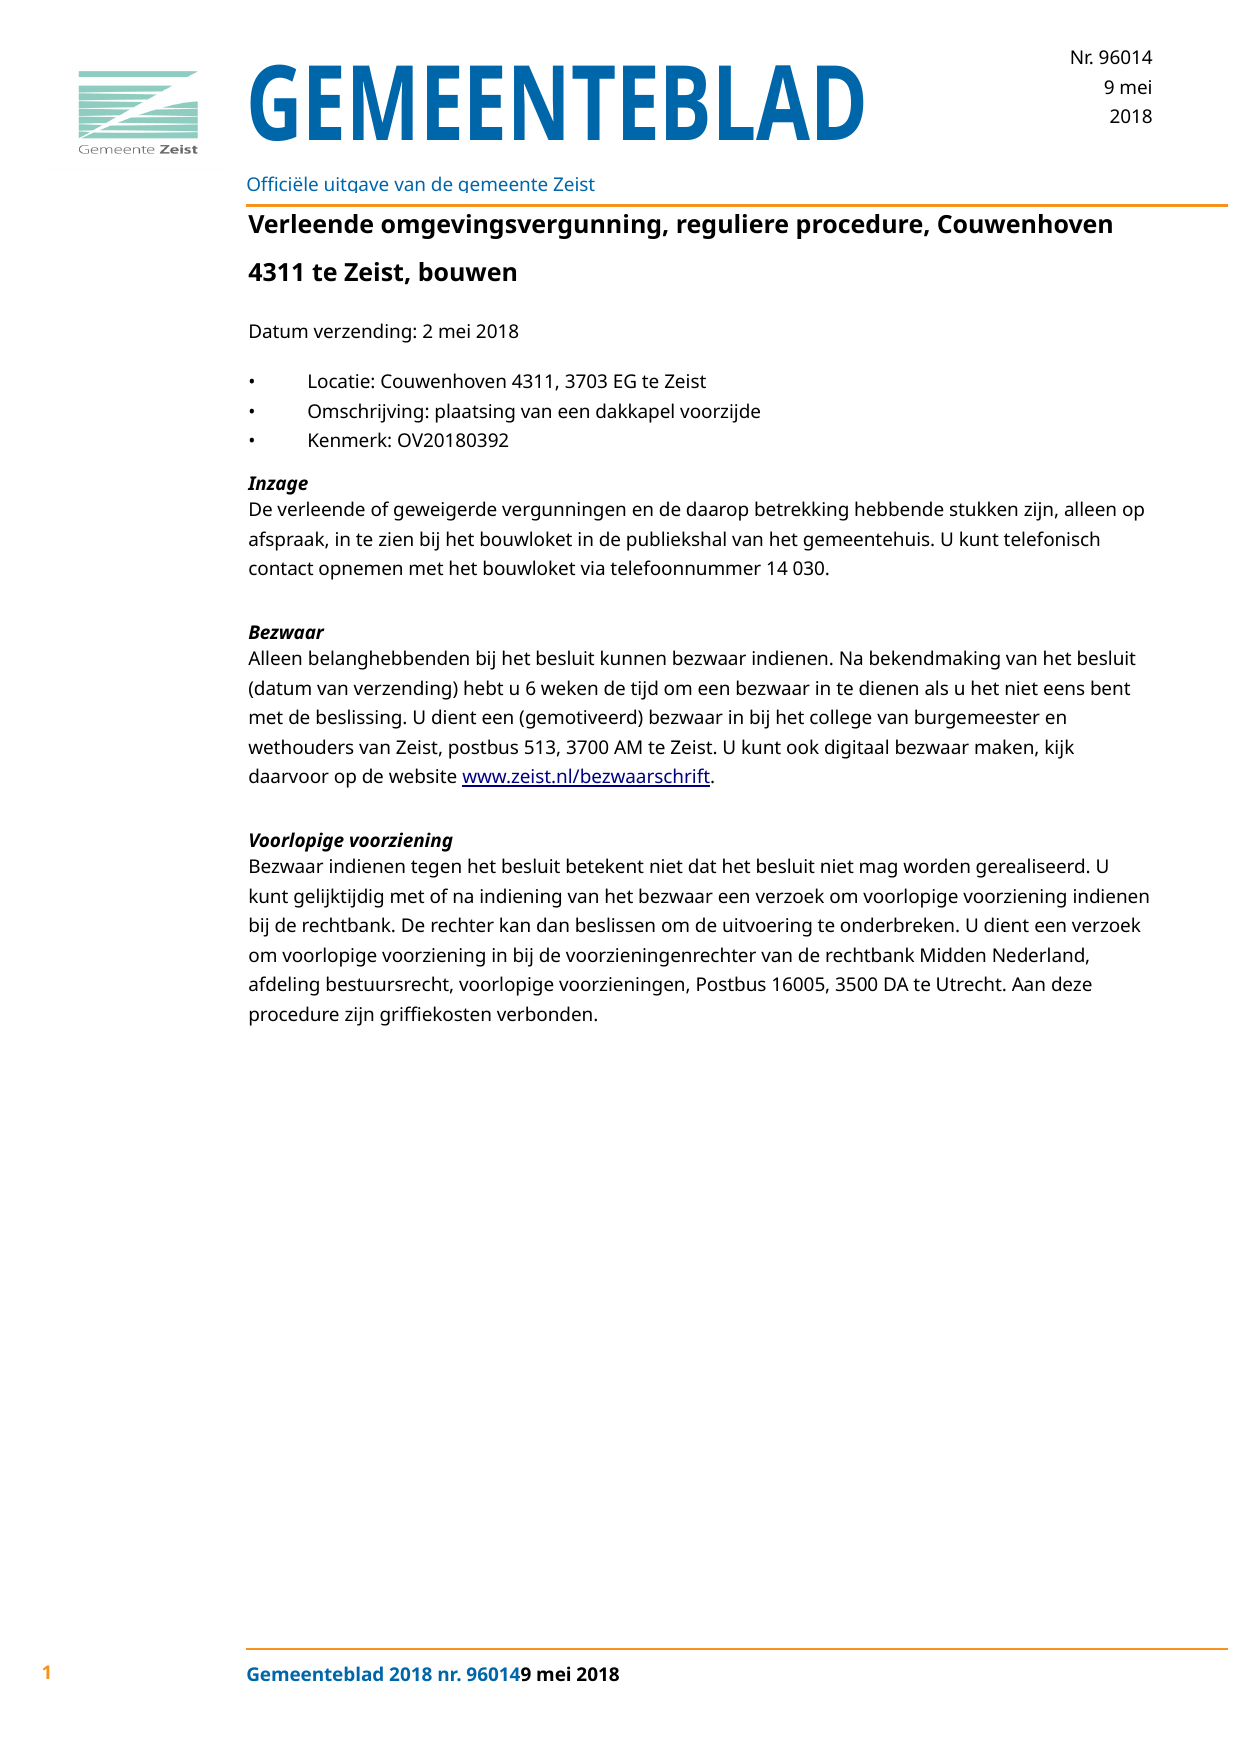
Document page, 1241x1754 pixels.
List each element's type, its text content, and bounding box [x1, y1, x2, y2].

text Voorlopige voorziening [248, 827, 1152, 853]
text Bezwaar indienen tegen het besluit betekent niet dat het besluit niet mag worden gerealiseerd. U kunt gelijktijdig met of na indiening van het bezwaar een verzoek om voorlopige voorziening indienen bij de rechtbank. De rechter kan dan beslissen om de uitvoering te onderbreken. U dient een verzoek om voorlopige voorziening in bij de voorzieningenrechter van de rechtbank Midden Nederland, afdeling bestuursrecht, voorlopige voorzieningen, Postbus 16005, 3500 DA te Utrecht. Aan deze procedure zijn griffiekosten verbonden. [248, 853, 1152, 1027]
text De verleende of geweigerde vergunningen en de daarop betrekking hebbende stukken zijn, alleen op afspraak, in te zien bij het bouwloket in de publiekshal van het gemeentehuis. U kunt telefonisch contact opnemen met het bouwloket via telefoonnummer 14 030. [248, 496, 1152, 581]
text Verleende omgevingsvergunning, reguliere procedure, Couwenhoven 4311 te Zeist, bouwen [248, 207, 1152, 288]
text Inzage [248, 471, 1152, 496]
list Omschrijving: plaatsing van een dakkapel voorzijde [248, 398, 1152, 424]
list Locatie: Couwenhoven 4311, 3703 EG te Zeist [248, 368, 1152, 394]
text Datum verzending: 2 mei 2018 [248, 318, 1152, 344]
text Bezwaar [248, 619, 1152, 645]
picture [41, 47, 231, 172]
text Alleen belanghebbenden bij het besluit kunnen bezwaar indienen. Na bekendmaking van het besluit (datum van verzending) hebt u 6 weken de tijd om een bezwaar in te dienen als u het niet eens bent met de beslissing. U dient een (gemotiveerd) bezwaar in bij het college van burgemeester en wethouders van Zeist, postbus 513, 3700 AM te Zeist. U kunt ook digitaal bezwaar maken, kijk daarvoor op de website www.zeist.nl/bezwaarschrift. [248, 645, 1152, 789]
list Kenmerk: OV20180392 [248, 427, 1152, 453]
